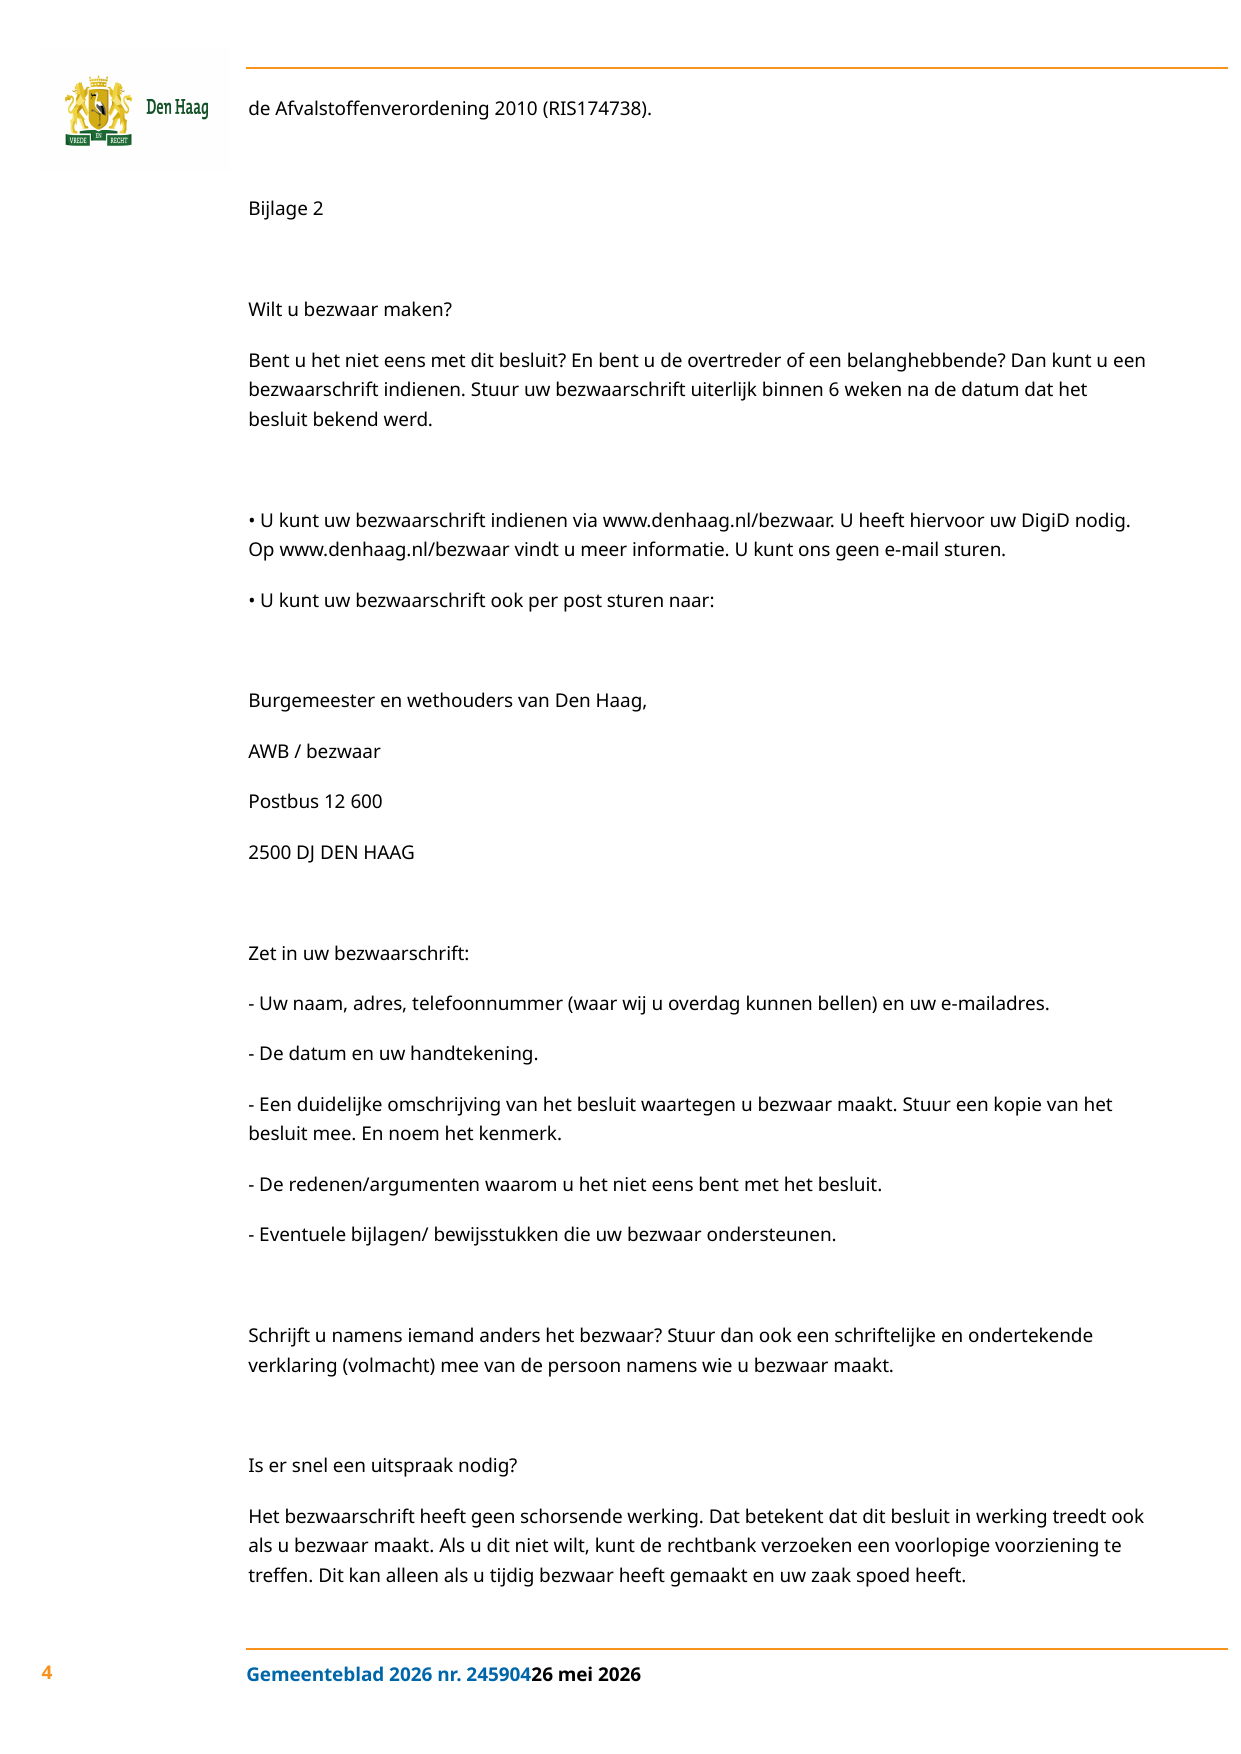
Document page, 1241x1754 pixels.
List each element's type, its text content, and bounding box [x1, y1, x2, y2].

text Is er snel een uitspraak nodig? [248, 1453, 1152, 1478]
text • U kunt uw bezwaarschrift indienen via www.denhaag.nl/bezwaar. U heeft hiervoor uw DigiD nodig. Op www.denhaag.nl/bezwaar vindt u meer informatie. U kunt ons geen e-mail sturen. [248, 507, 1152, 562]
text - Uw naam, adres, telefoonnummer (waar wij u overdag kunnen bellen) en uw e-mailadres. [248, 990, 1152, 1016]
text AWB / bezwaar [248, 738, 1152, 764]
text Bent u het niet eens met dit besluit? En bent u de overtreder of een belanghebbende? Dan kunt u een bezwaarschrift indienen. Stuur uw bezwaarschrift uiterlijk binnen 6 weken na de datum dat het besluit bekend werd. [248, 347, 1152, 432]
text de Afvalstoffenverordening 2010 (RIS174738). [248, 95, 1152, 121]
text Bijlage 2 [248, 196, 1152, 221]
text Burgemeester en wethouders van Den Haag, [248, 688, 1152, 713]
text - Eventuele bijlagen/ bewijsstukken die uw bezwaar ondersteunen. [248, 1221, 1152, 1247]
text Zet in uw bezwaarschrift: [248, 940, 1152, 966]
text 2500 DJ DEN HAAG [248, 839, 1152, 865]
text Wilt u bezwaar maken? [248, 296, 1152, 322]
text Het bezwaarschrift heeft geen schorsende werking. Dat betekent dat dit besluit in werking treedt ook als u bezwaar maakt. Als u dit niet wilt, kunt de rechtbank verzoeken een voorlopige voorziening te treffen. Dit kan alleen als u tijdig bezwaar heeft gemaakt en uw zaak spoed heeft. [248, 1503, 1152, 1588]
picture [41, 47, 231, 172]
text - De datum en uw handtekening. [248, 1041, 1152, 1066]
text Schrijft u namens iemand anders het bezwaar? Stuur dan ook een schriftelijke en ondertekende verklaring (volmacht) mee van de persoon namens wie u bezwaar maakt. [248, 1322, 1152, 1378]
text Postbus 12 600 [248, 788, 1152, 814]
text • U kunt uw bezwaarschrift ook per post sturen naar: [248, 587, 1152, 613]
text - Een duidelijke omschrijving van het besluit waartegen u bezwaar maakt. Stuur een kopie van het besluit mee. En noem het kenmerk. [248, 1091, 1152, 1146]
text - De redenen/argumenten waarom u het niet eens bent met het besluit. [248, 1171, 1152, 1197]
